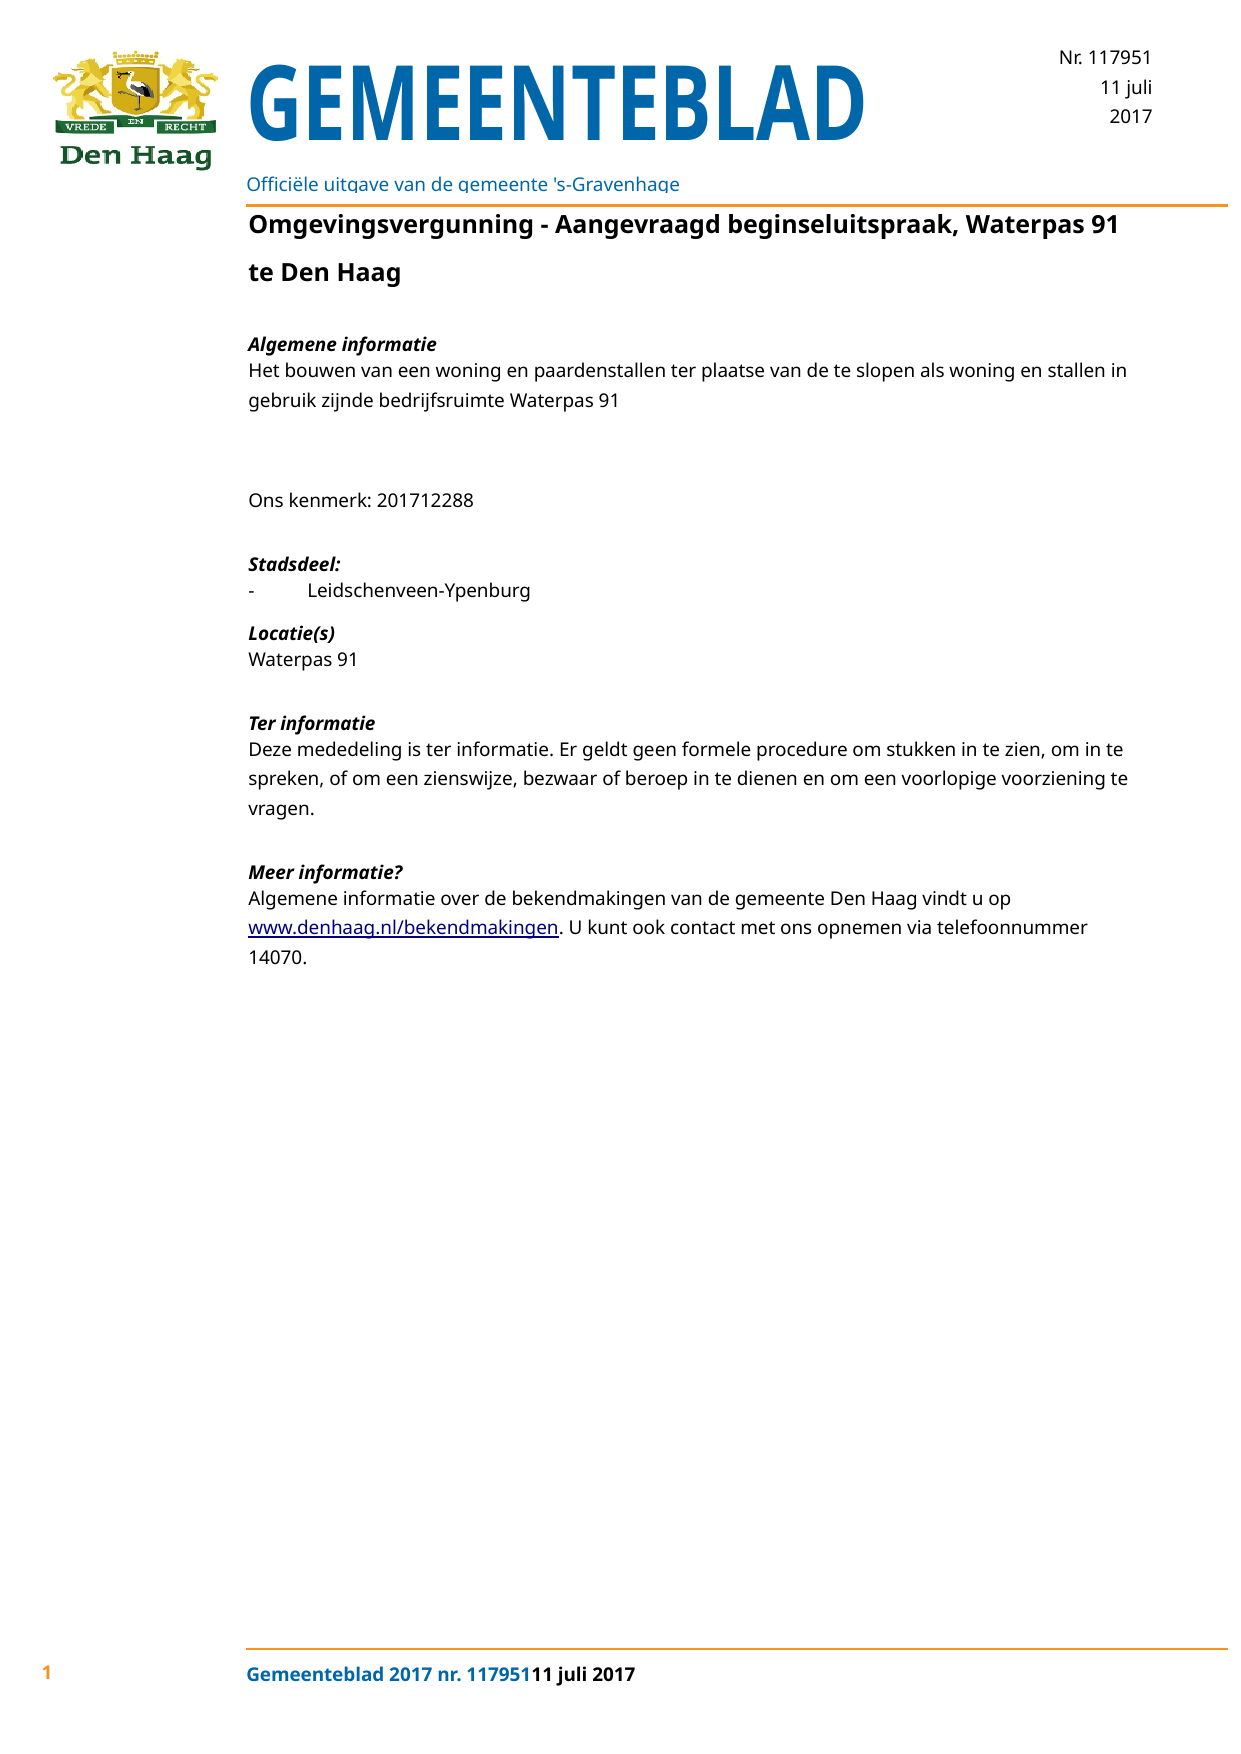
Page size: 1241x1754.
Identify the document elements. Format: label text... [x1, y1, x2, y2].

text Waterpas 91 [248, 646, 1152, 672]
list Leidschenveen-Ypenburg [248, 577, 1152, 603]
text Meer informatie? [248, 859, 1152, 885]
text Het bouwen van een woning en paardenstallen ter plaatse van de te slopen als woning en stallen in gebruik zijnde bedrijfsruimte Waterpas 91 [248, 357, 1152, 412]
text Stadsdeel: [248, 552, 1152, 577]
text Deze mededeling is ter informatie. Er geldt geen formele procedure om stukken in te zien, om in te spreken, of om een zienswijze, bezwaar of beroep in te dienen en om een voorlopige voorziening te vragen. [248, 736, 1152, 821]
text Algemene informatie [248, 331, 1152, 357]
text Algemene informatie over de bekendmakingen van de gemeente Den Haag vindt u op www.denhaag.nl/bekendmakingen. U kunt ook contact met ons opnemen via telefoonnummer 14070. [248, 885, 1152, 969]
picture [41, 47, 231, 172]
text Omgevingsvergunning - Aangevraagd beginseluitspraak, Waterpas 91 te Den Haag [248, 207, 1152, 288]
text Ter informatie [248, 710, 1152, 736]
text Locatie(s) [248, 620, 1152, 646]
text Ons kenmerk: 201712288 [248, 488, 1152, 513]
